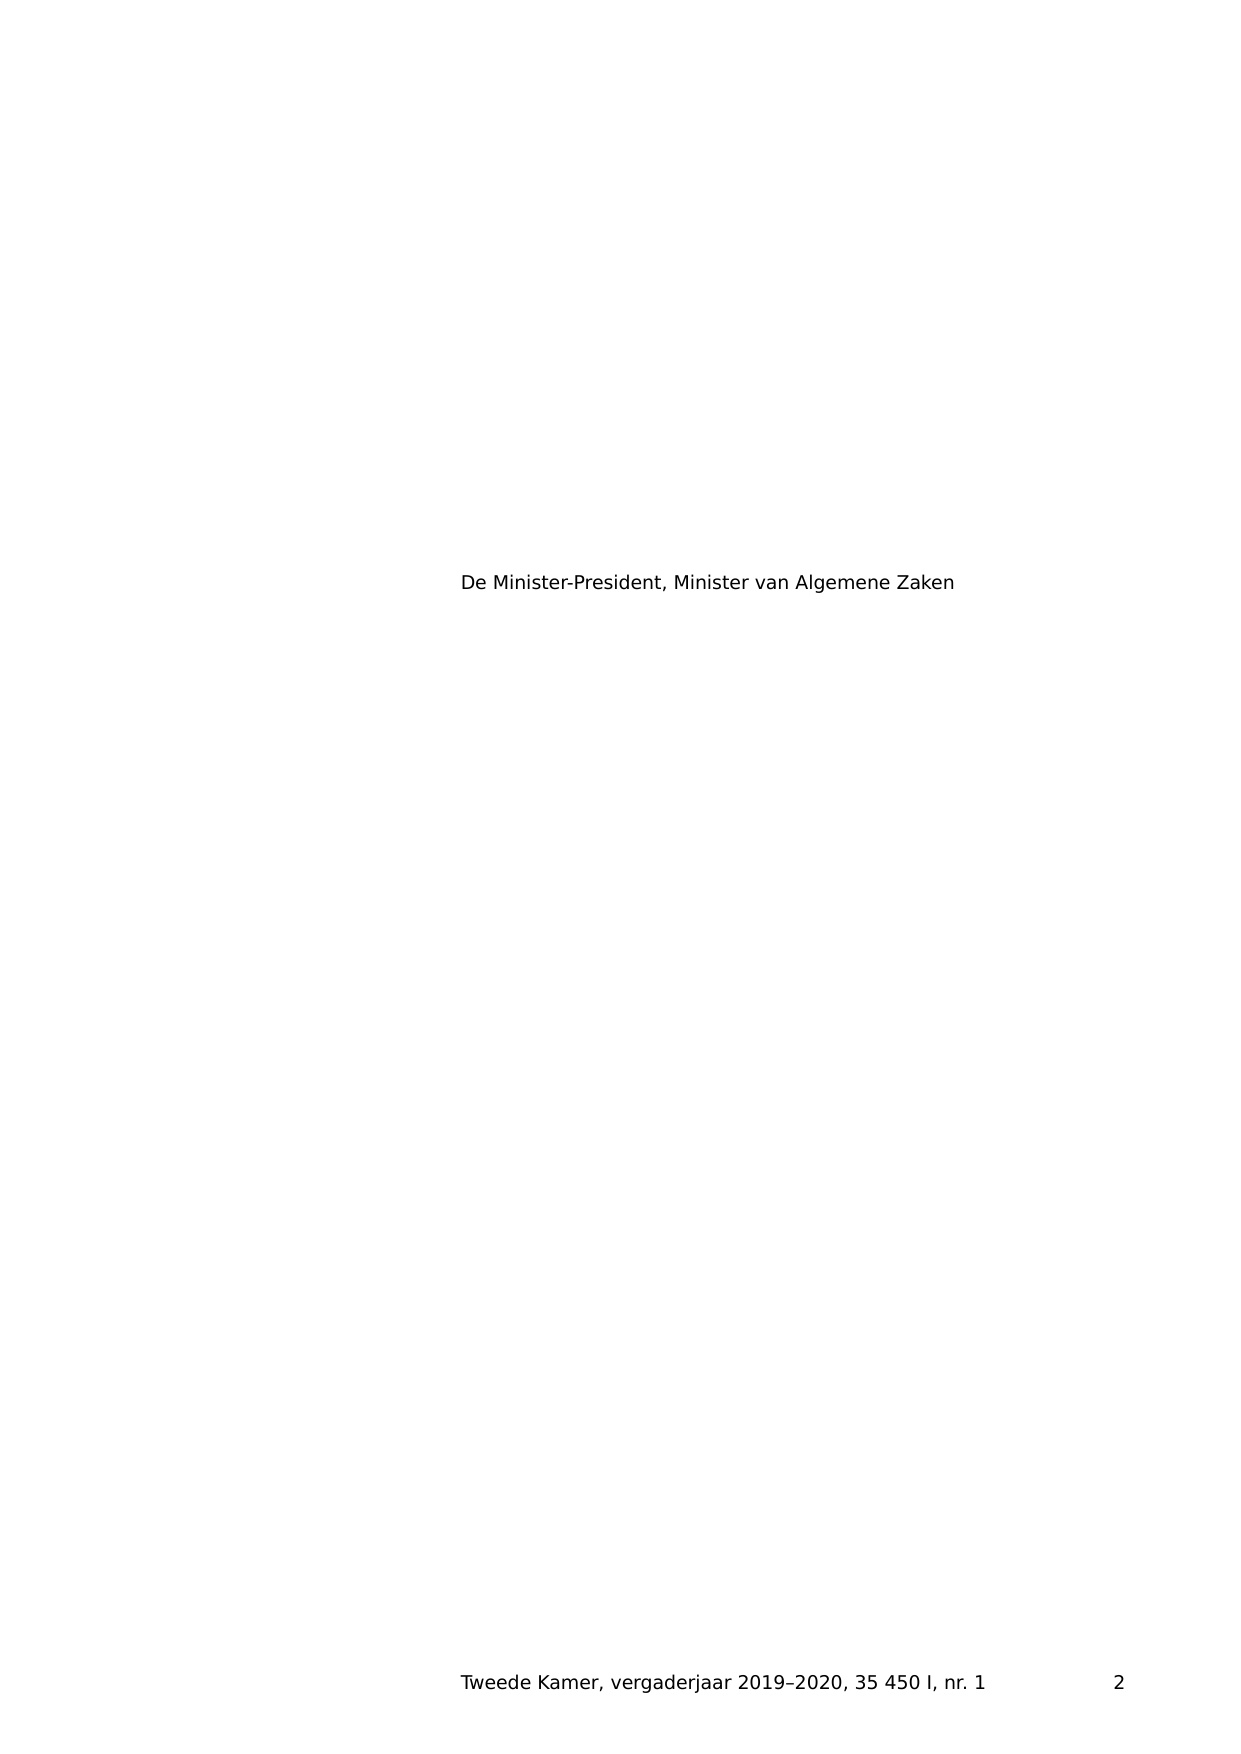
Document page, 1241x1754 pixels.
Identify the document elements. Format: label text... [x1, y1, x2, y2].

text De Minister-President, Minister van Algemene Zaken [461, 572, 1125, 594]
